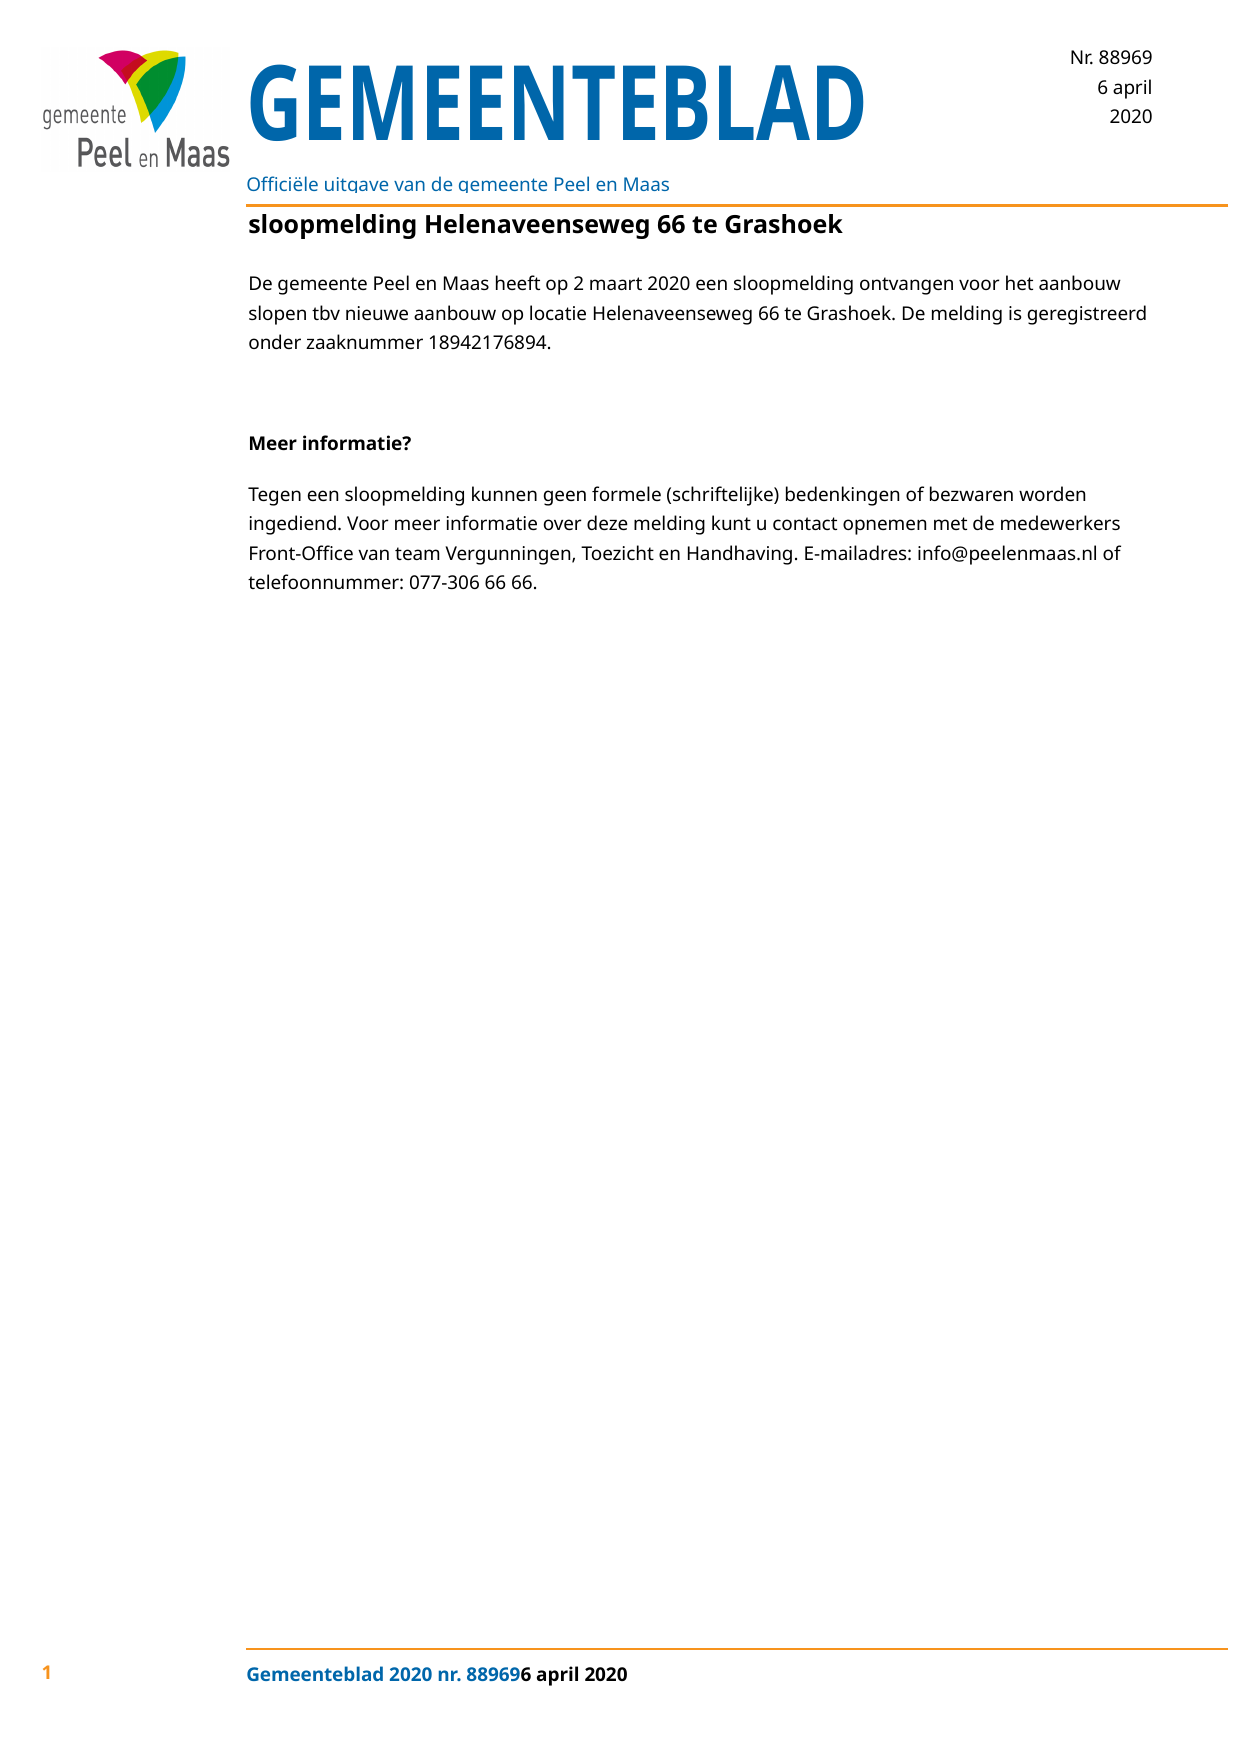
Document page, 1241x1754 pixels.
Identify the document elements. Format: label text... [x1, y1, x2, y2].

text De gemeente Peel en Maas heeft op 2 maart 2020 een sloopmelding ontvangen voor het aanbouw slopen tbv nieuwe aanbouw op locatie Helenaveenseweg 66 te Grashoek. De melding is geregistreerd onder zaaknummer 18942176894. [248, 270, 1152, 355]
text Tegen een sloopmelding kunnen geen formele (schriftelijke) bedenkingen of bezwaren worden ingediend. Voor meer informatie over deze melding kunt u contact opnemen met de medewerkers Front-Office van team Vergunningen, Toezicht en Handhaving. E-mailadres: info@peelenmaas.nl of telefoonnummer: 077-306 66 66. [248, 481, 1152, 595]
picture [41, 47, 231, 172]
text Meer informatie? [248, 430, 1152, 456]
text sloopmelding Helenaveenseweg 66 te Grashoek [248, 207, 1152, 241]
